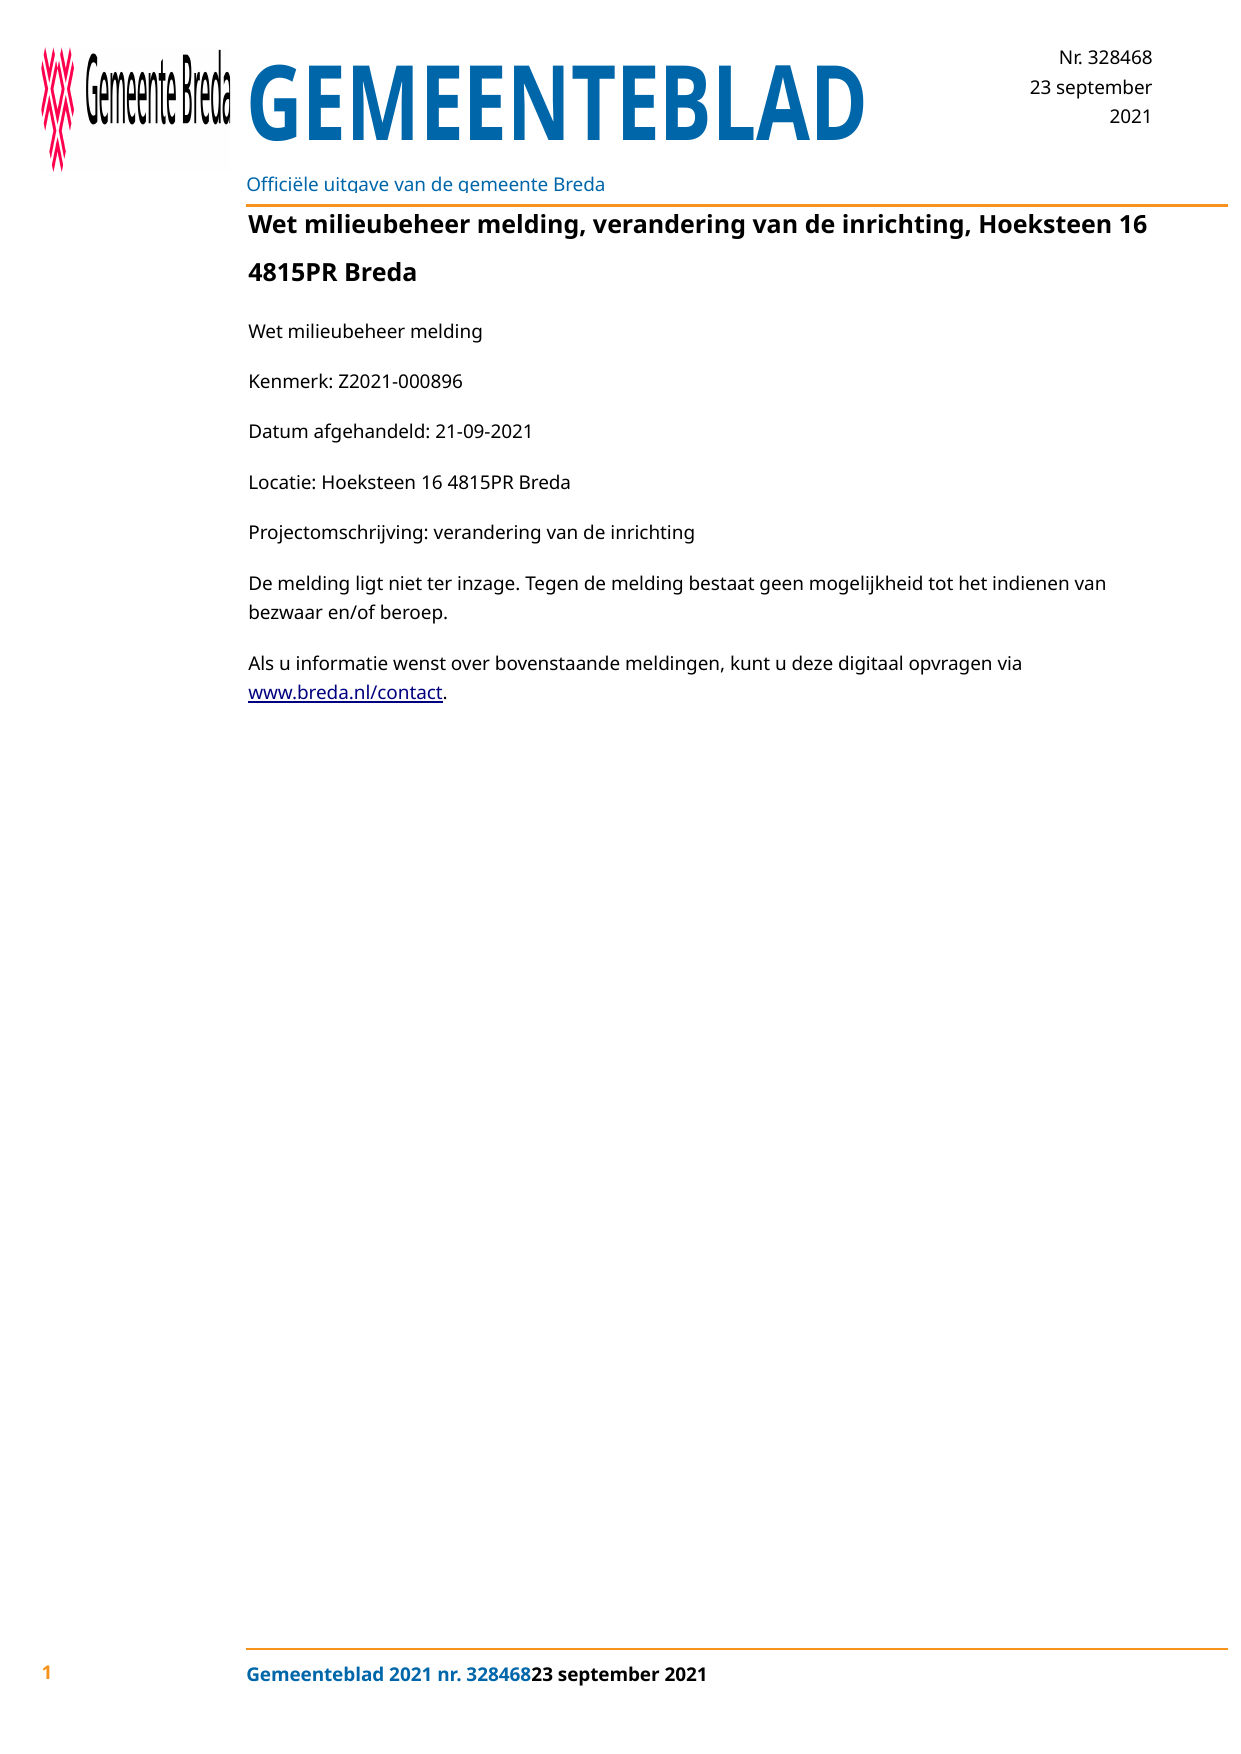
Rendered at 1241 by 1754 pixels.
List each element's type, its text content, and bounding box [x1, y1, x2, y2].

text Locatie: Hoeksteen 16 4815PR Breda [248, 469, 1152, 495]
text Als u informatie wenst over bovenstaande meldingen, kunt u deze digitaal opvragen via www.breda.nl/contact. [248, 650, 1152, 705]
text Datum afgehandeld: 21-09-2021 [248, 419, 1152, 444]
text Wet milieubeheer melding [248, 318, 1152, 344]
text Projectomschrijving: verandering van de inrichting [248, 519, 1152, 545]
picture [41, 47, 231, 172]
text De melding ligt niet ter inzage. Tegen de melding bestaat geen mogelijkheid tot het indienen van bezwaar en/of beroep. [248, 570, 1152, 625]
text Kenmerk: Z2021-000896 [248, 368, 1152, 394]
text Wet milieubeheer melding, verandering van de inrichting, Hoeksteen 16 4815PR Breda [248, 207, 1152, 288]
